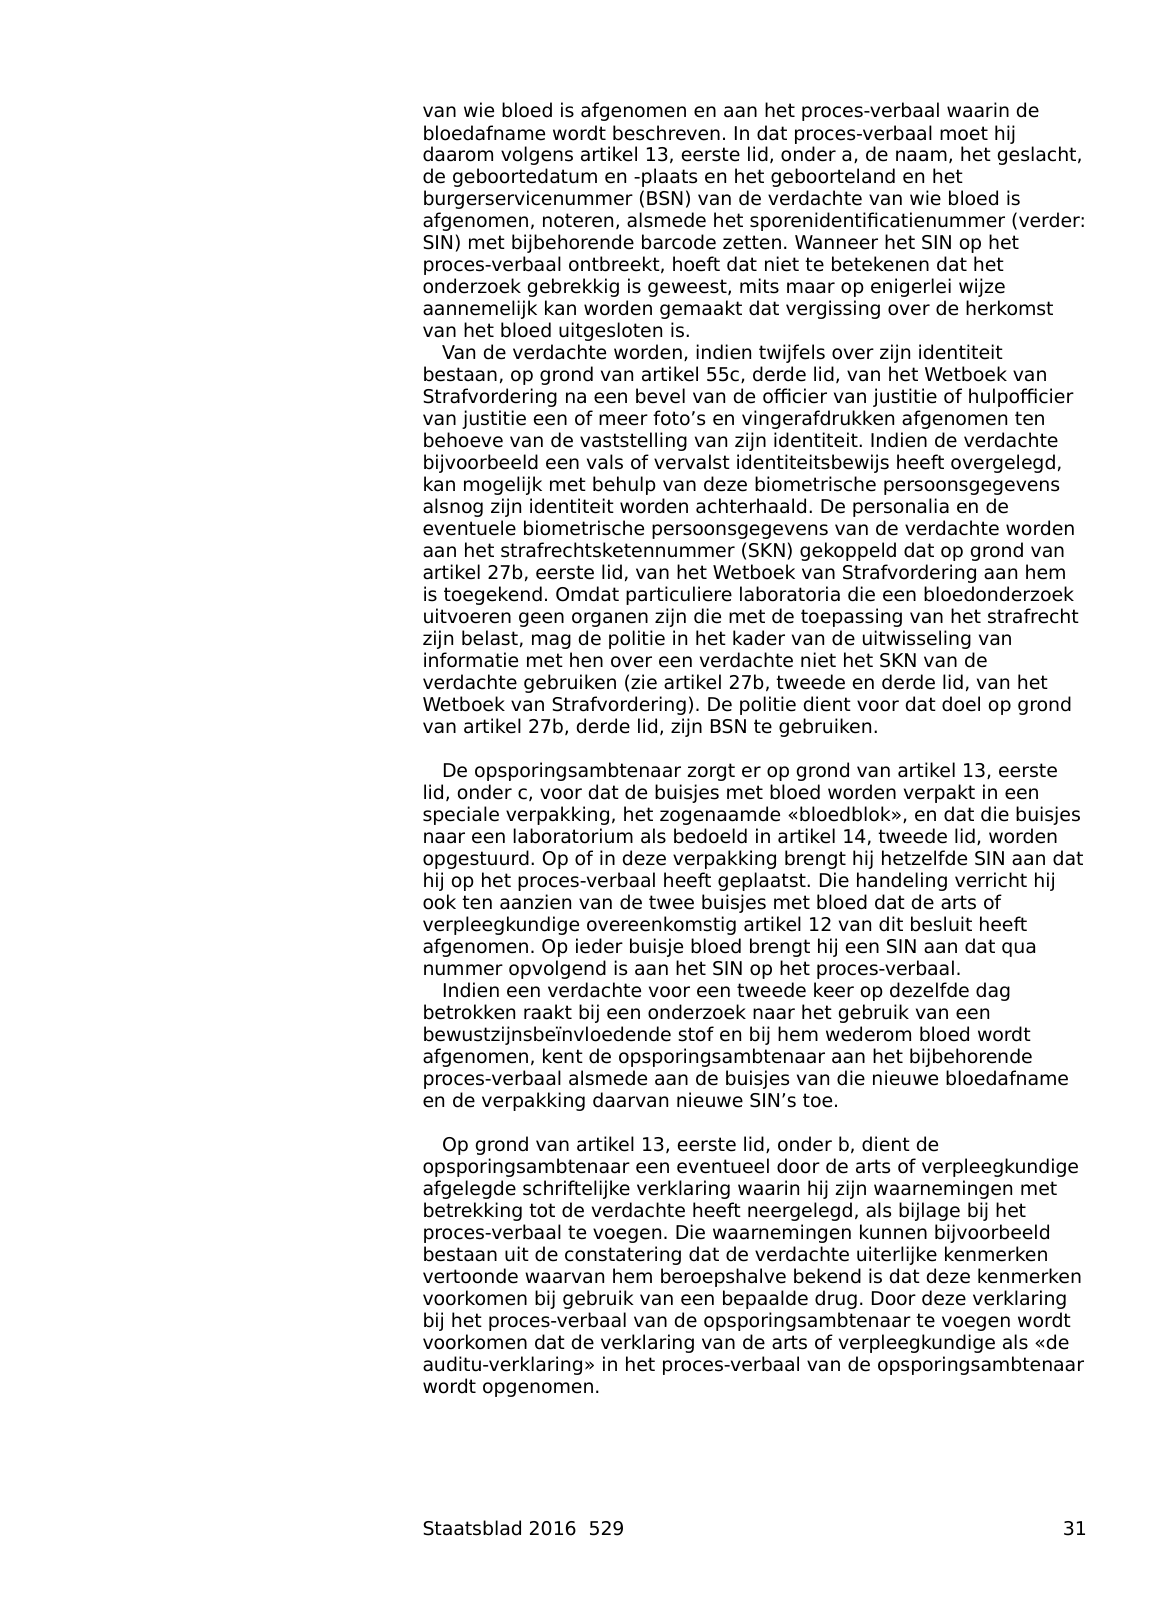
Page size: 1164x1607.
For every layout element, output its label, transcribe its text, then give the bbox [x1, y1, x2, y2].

text Op grond van artikel 13, eerste lid, onder b, dient de opsporingsambtenaar een eventueel door de arts of verpleegkundige afgelegde schriftelijke verklaring waarin hij zijn waarnemingen met betrekking tot de verdachte heeft neergelegd, als bijlage bij het proces-verbaal te voegen. Die waarnemingen kunnen bijvoorbeeld bestaan uit de constatering dat de verdachte uiterlijke kenmerken vertoonde waarvan hem beroepshalve bekend is dat deze kenmerken voorkomen bij gebruik van een bepaalde drug. Door deze verklaring bij het proces-verbaal van de opsporingsambtenaar te voegen wordt voorkomen dat de verklaring van de arts of verpleegkundige als «de auditu-verklaring» in het proces-verbaal van de opsporingsambtenaar wordt opgenomen. [422, 1134, 1087, 1398]
text Indien een verdachte voor een tweede keer op dezelfde dag betrokken raakt bij een onderzoek naar het gebruik van een bewustzijnsbeïnvloedende stof en bij hem wederom bloed wordt afgenomen, kent de opsporingsambtenaar aan het bijbehorende proces-verbaal alsmede aan de buisjes van die nieuwe bloedafname en de verpakking daarvan nieuwe SIN’s toe. [422, 980, 1087, 1112]
text van wie bloed is afgenomen en aan het proces-verbaal waarin de bloedafname wordt beschreven. In dat proces-verbaal moet hij daarom volgens artikel 13, eerste lid, onder a, de naam, het geslacht, de geboortedatum en -plaats en het geboorteland en het burgerservicenummer (BSN) van de verdachte van wie bloed is afgenomen, noteren, alsmede het sporenidentificatienummer (verder: SIN) met bijbehorende barcode zetten. Wanneer het SIN op het proces-verbaal ontbreekt, hoeft dat niet te betekenen dat het onderzoek gebrekkig is geweest, mits maar op enigerlei wijze aannemelijk kan worden gemaakt dat vergissing over de herkomst van het bloed uitgesloten is. [422, 100, 1087, 342]
text De opsporingsambtenaar zorgt er op grond van artikel 13, eerste lid, onder c, voor dat de buisjes met bloed worden verpakt in een speciale verpakking, het zogenaamde «bloedblok», en dat die buisjes naar een laboratorium als bedoeld in artikel 14, tweede lid, worden opgestuurd. Op of in deze verpakking brengt hij hetzelfde SIN aan dat hij op het proces-verbaal heeft geplaatst. Die handeling verricht hij ook ten aanzien van de twee buisjes met bloed dat de arts of verpleegkundige overeenkomstig artikel 12 van dit besluit heeft afgenomen. Op ieder buisje bloed brengt hij een SIN aan dat qua nummer opvolgend is aan het SIN op het proces-verbaal. [422, 760, 1087, 980]
text Van de verdachte worden, indien twijfels over zijn identiteit bestaan, op grond van artikel 55c, derde lid, van het Wetboek van Strafvordering na een bevel van de officier van justitie of hulpofficier van justitie een of meer foto’s en vingerafdrukken afgenomen ten behoeve van de vaststelling van zijn identiteit. Indien de verdachte bijvoorbeeld een vals of vervalst identiteitsbewijs heeft overgelegd, kan mogelijk met behulp van deze biometrische persoonsgegevens alsnog zijn identiteit worden achterhaald. De personalia en de eventuele biometrische persoonsgegevens van de verdachte worden aan het strafrechtsketennummer (SKN) gekoppeld dat op grond van artikel 27b, eerste lid, van het Wetboek van Strafvordering aan hem is toegekend. Omdat particuliere laboratoria die een bloedonderzoek uitvoeren geen organen zijn die met de toepassing van het strafrecht zijn belast, mag de politie in het kader van de uitwisseling van informatie met hen over een verdachte niet het SKN van de verdachte gebruiken (zie artikel 27b, tweede en derde lid, van het Wetboek van Strafvordering). De politie dient voor dat doel op grond van artikel 27b, derde lid, zijn BSN te gebruiken. [422, 342, 1087, 738]
